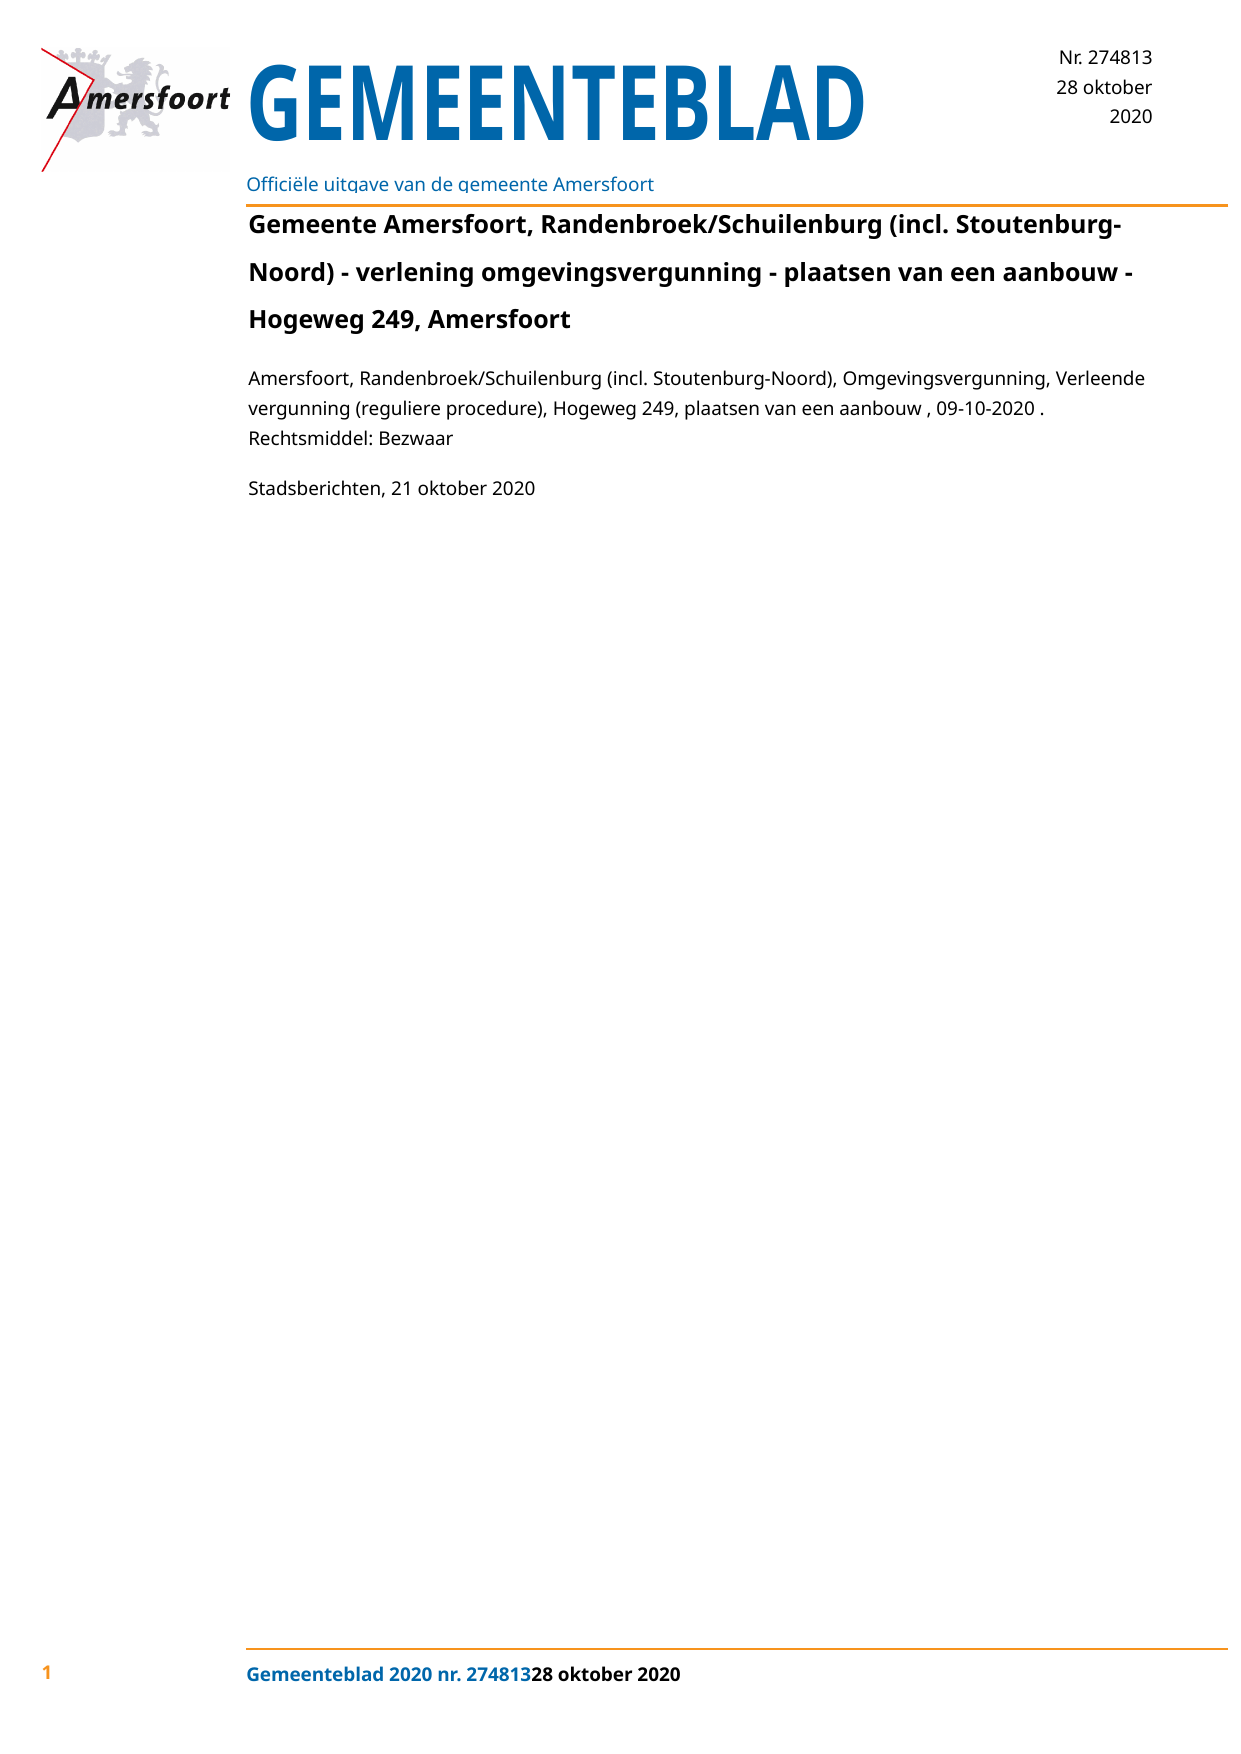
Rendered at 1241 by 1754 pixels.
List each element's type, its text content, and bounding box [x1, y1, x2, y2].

text Gemeente Amersfoort, Randenbroek/Schuilenburg (incl. Stoutenburg-Noord) - verlening omgevingsvergunning - plaatsen van een aanbouw - Hogeweg 249, Amersfoort [248, 207, 1152, 336]
text Amersfoort, Randenbroek/Schuilenburg (incl. Stoutenburg-Noord), Omgevingsvergunning, Verleende vergunning (reguliere procedure), Hogeweg 249, plaatsen van een aanbouw , 09-10-2020 . Rechtsmiddel: Bezwaar [248, 366, 1152, 450]
text Stadsberichten, 21 oktober 2020 [248, 475, 1152, 501]
picture [41, 47, 231, 172]
